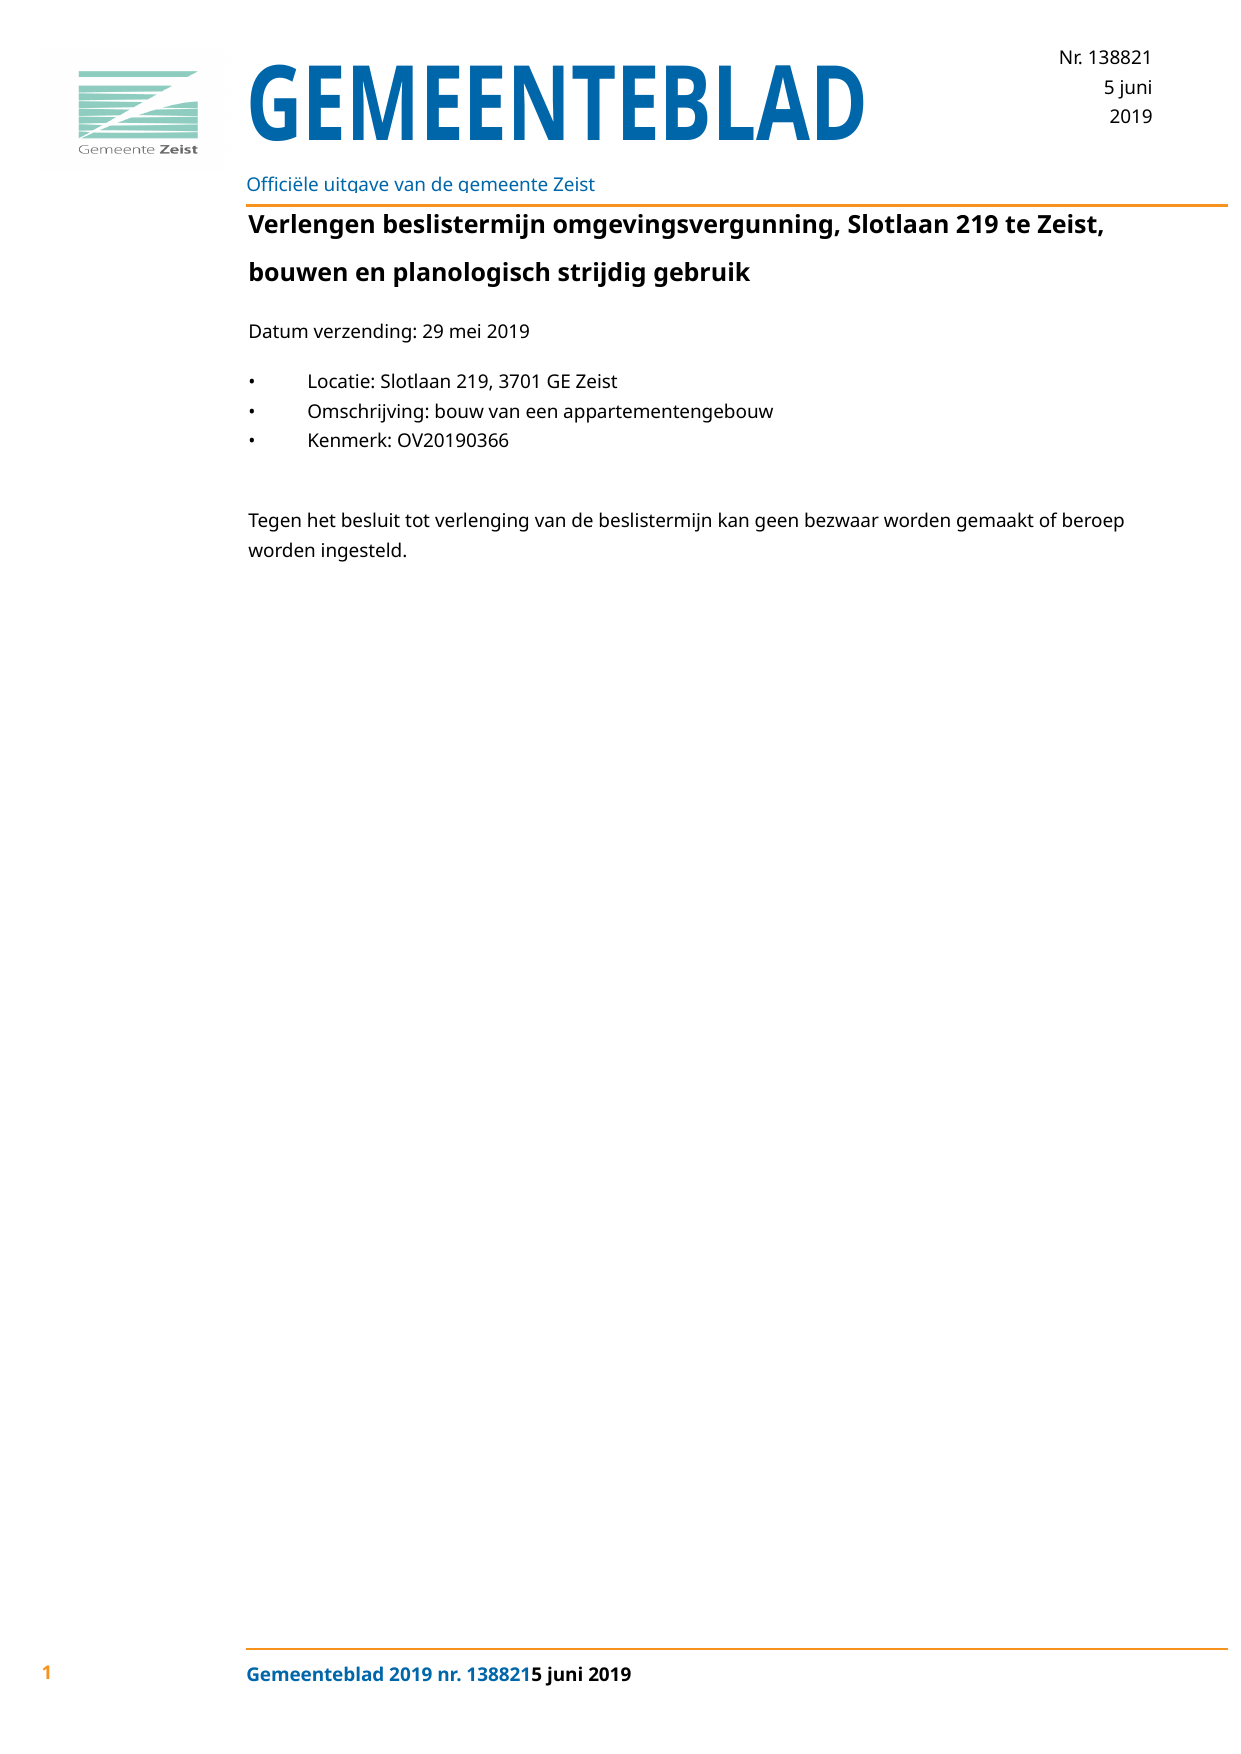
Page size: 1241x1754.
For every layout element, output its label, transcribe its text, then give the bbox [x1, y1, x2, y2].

list Locatie: Slotlaan 219, 3701 GE Zeist [248, 368, 1152, 394]
text Tegen het besluit tot verlenging van de beslistermijn kan geen bezwaar worden gemaakt of beroep worden ingesteld. [248, 507, 1152, 563]
text Datum verzending: 29 mei 2019 [248, 318, 1152, 344]
list Omschrijving: bouw van een appartementengebouw [248, 398, 1152, 424]
text Verlengen beslistermijn omgevingsvergunning, Slotlaan 219 te Zeist, bouwen en planologisch strijdig gebruik [248, 207, 1152, 288]
list Kenmerk: OV20190366 [248, 427, 1152, 453]
picture [41, 47, 231, 172]
